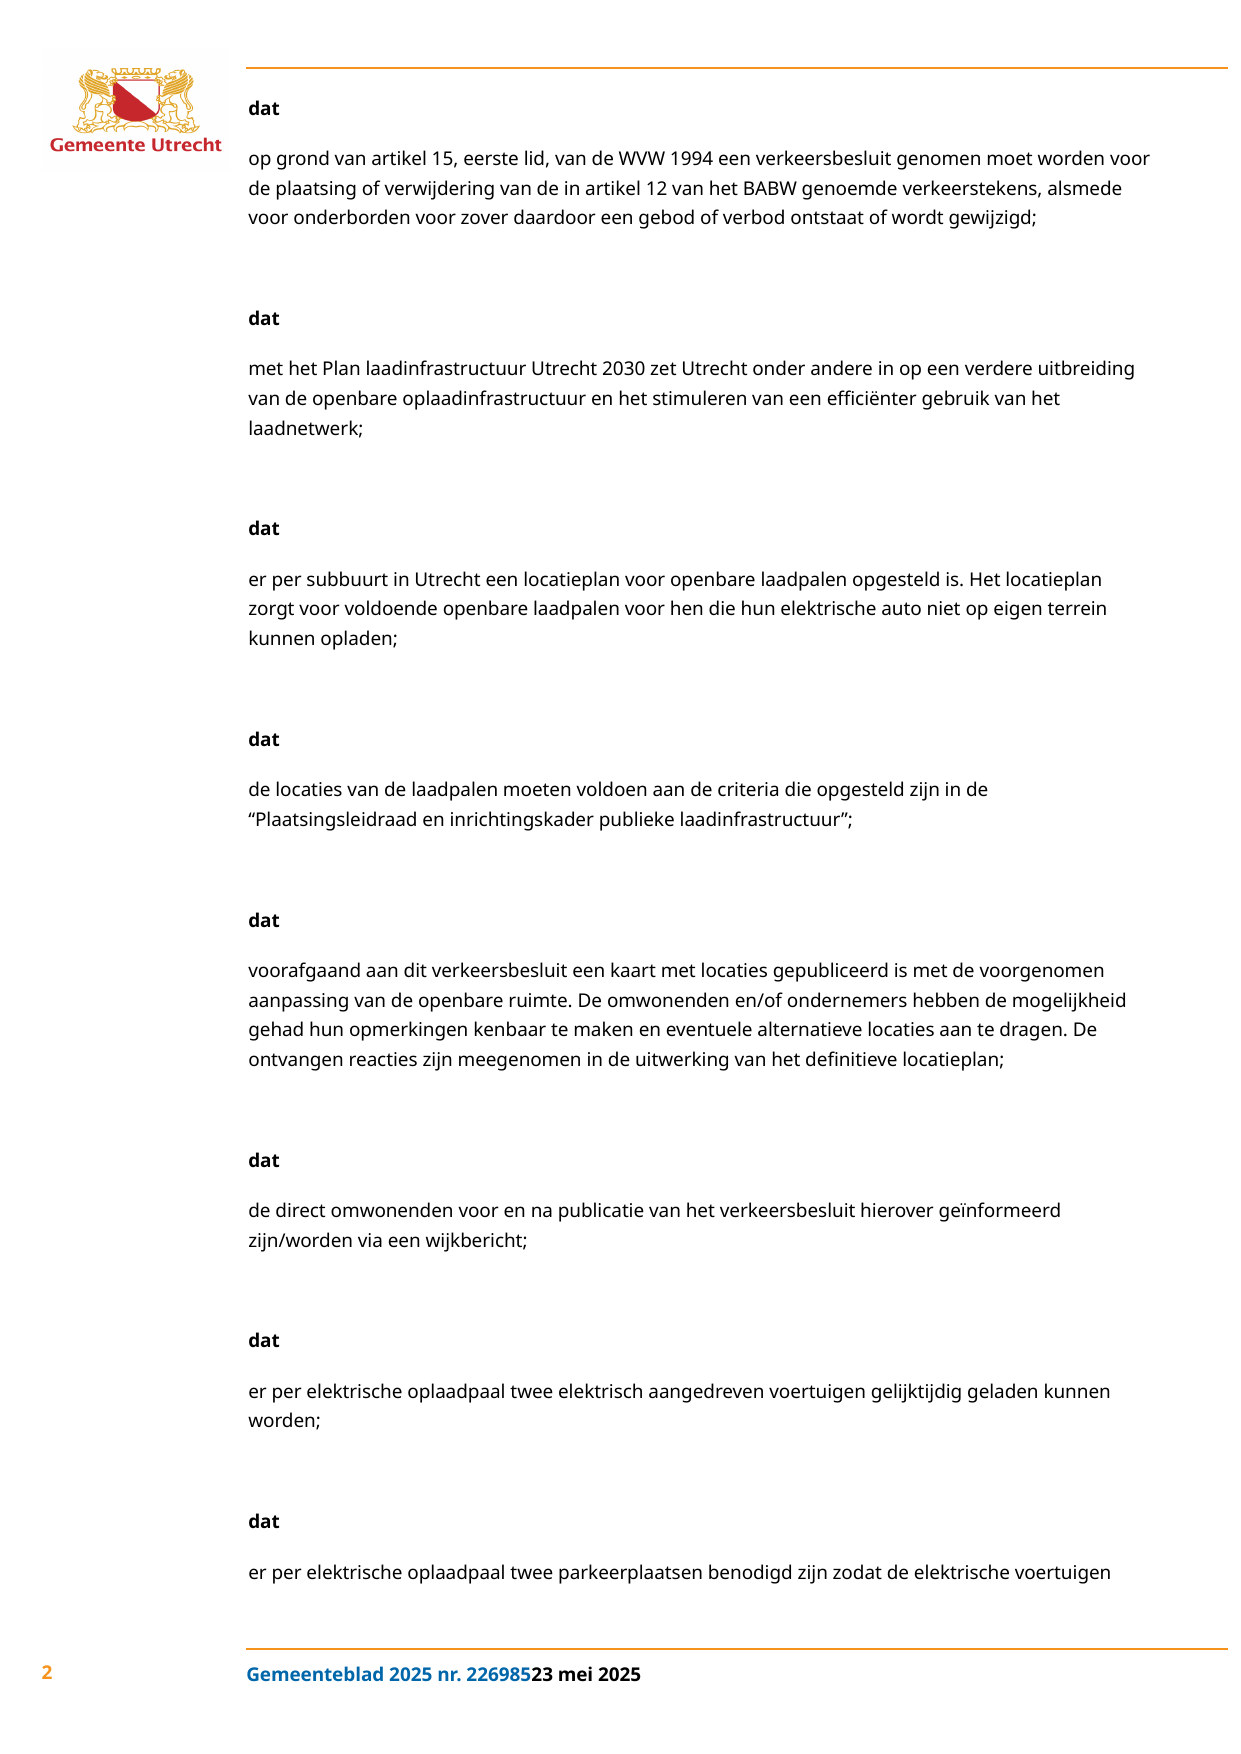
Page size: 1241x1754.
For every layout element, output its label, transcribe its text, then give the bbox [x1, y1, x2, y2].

text dat [248, 305, 1152, 331]
text voorafgaand aan dit verkeersbesluit een kaart met locaties gepubliceerd is met de voorgenomen aanpassing van de openbare ruimte. De omwonenden en/of ondernemers hebben de mogelijkheid gehad hun opmerkingen kenbaar te maken en eventuele alternatieve locaties aan te dragen. De ontvangen reacties zijn meegenomen in de uitwerking van het definitieve locatieplan; [248, 957, 1152, 1072]
text met het Plan laadinfrastructuur Utrecht 2030 zet Utrecht onder andere in op een verdere uitbreiding van de openbare oplaadinfrastructuur en het stimuleren van een efficiënter gebruik van het laadnetwerk; [248, 356, 1152, 441]
text er per elektrische oplaadpaal twee elektrisch aangedreven voertuigen gelijktijdig geladen kunnen worden; [248, 1378, 1152, 1433]
text dat [248, 1328, 1152, 1353]
text dat [248, 516, 1152, 541]
text dat [248, 726, 1152, 752]
text dat [248, 95, 1152, 121]
text dat [248, 907, 1152, 933]
picture [41, 47, 231, 172]
text er per subbuurt in Utrecht een locatieplan voor openbare laadpalen opgesteld is. Het locatieplan zorgt voor voldoende openbare laadpalen voor hen die hun elektrische auto niet op eigen terrein kunnen opladen; [248, 566, 1152, 651]
text op grond van artikel 15, eerste lid, van de WVW 1994 een verkeersbesluit genomen moet worden voor de plaatsing of verwijdering van de in artikel 12 van het BABW genoemde verkeerstekens, alsmede voor onderborden voor zover daardoor een gebod of verbod ontstaat of wordt gewijzigd; [248, 145, 1152, 230]
text dat [248, 1147, 1152, 1173]
text dat [248, 1508, 1152, 1534]
text de direct omwonenden voor en na publicatie van het verkeersbesluit hierover geïnformeerd zijn/worden via een wijkbericht; [248, 1197, 1152, 1253]
text de locaties van de laadpalen moeten voldoen aan de criteria die opgesteld zijn in de “Plaatsingsleidraad en inrichtingskader publieke laadinfrastructuur”; [248, 776, 1152, 832]
text er per elektrische oplaadpaal twee parkeerplaatsen benodigd zijn zodat de elektrische voertuigen [248, 1559, 1152, 1585]
